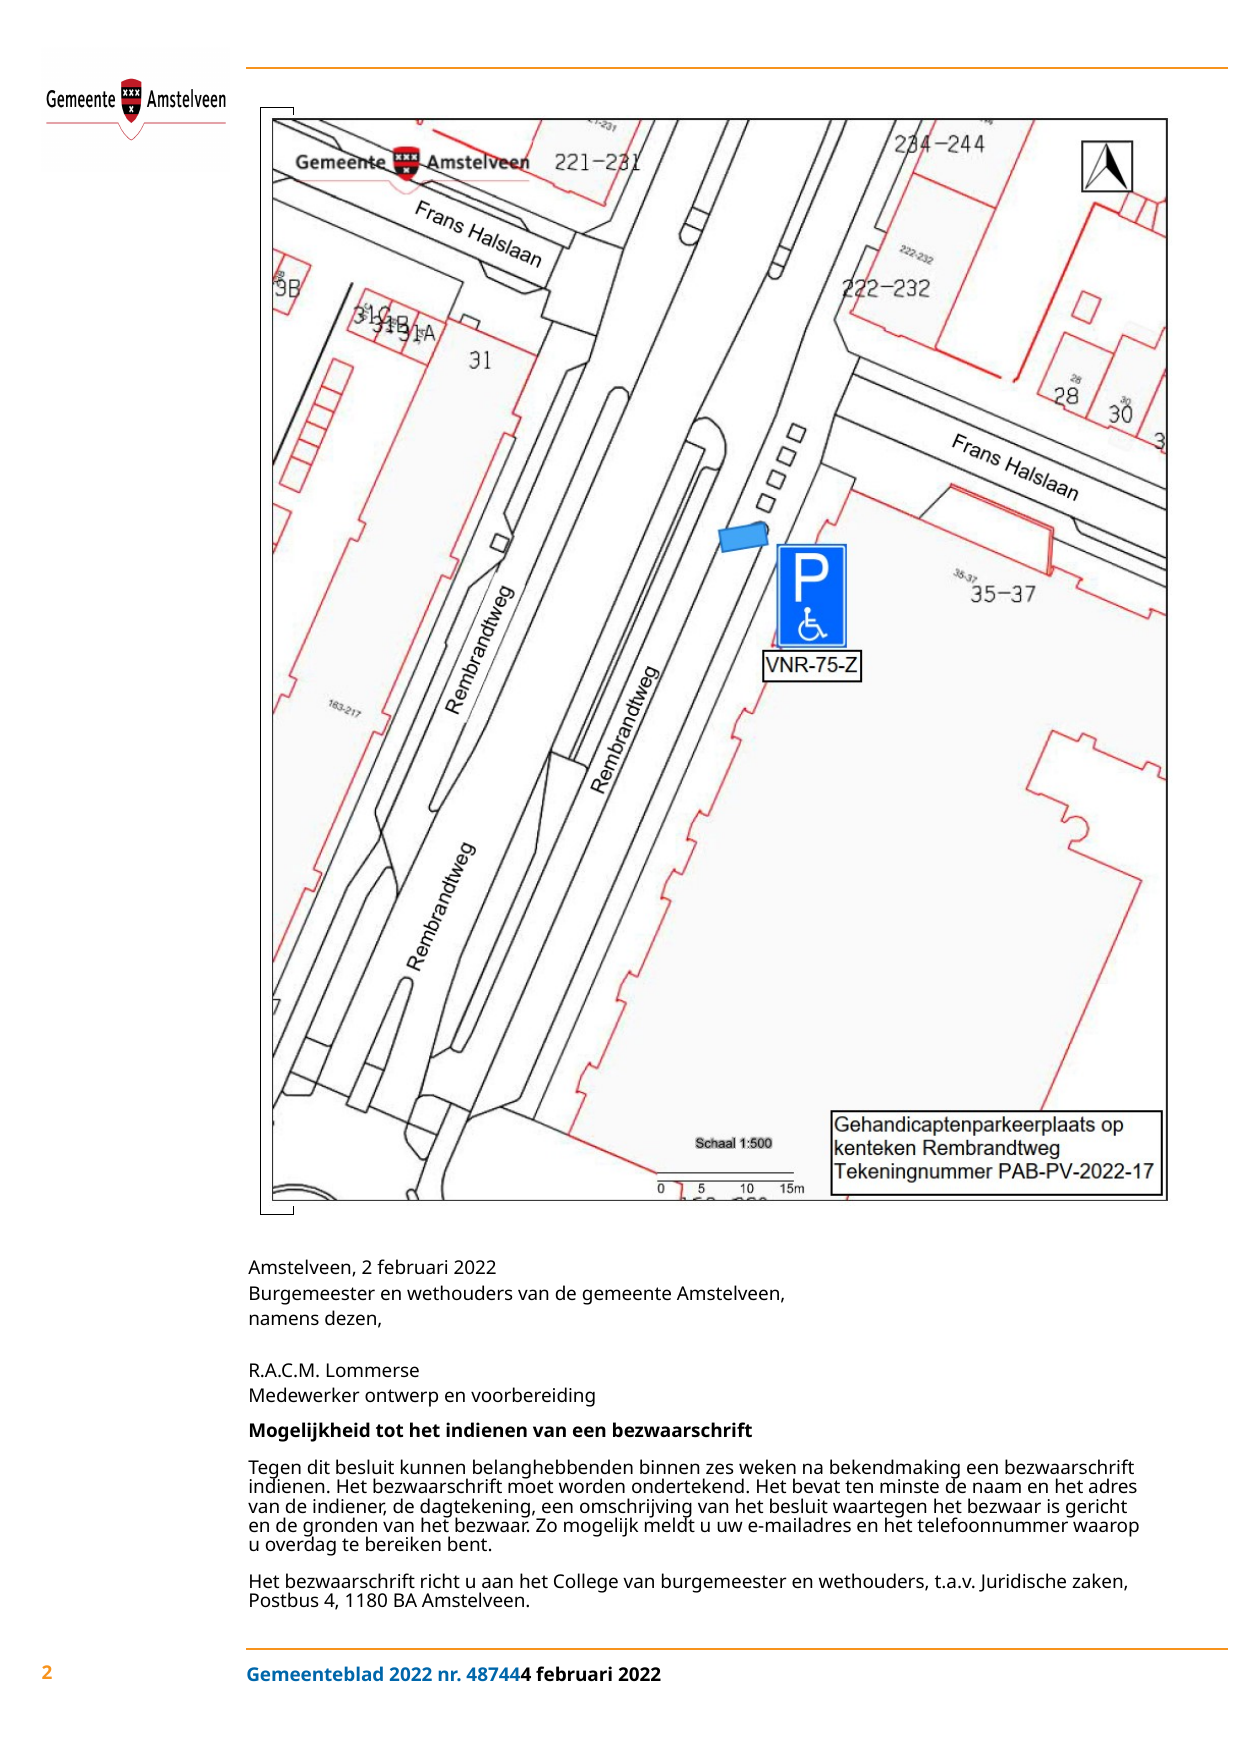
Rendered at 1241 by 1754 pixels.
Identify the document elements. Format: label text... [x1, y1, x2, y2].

text Het bezwaarschrift richt u aan het College van burgemeester en wethouders, t.a.v. Juridische zaken, Postbus 4, 1180 BA Amstelveen. [248, 1573, 1152, 1612]
text Medewerker ontwerp en voorbereiding [248, 1383, 1152, 1408]
text Burgemeester en wethouders van de gemeente Amstelveen, [248, 1280, 1152, 1306]
picture [41, 47, 231, 172]
text Mogelijkheid tot het indienen van een bezwaarschrift [248, 1422, 1152, 1441]
text Amstelveen, 2 februari 2022 [248, 1254, 1152, 1280]
text R.A.C.M. Lommerse [248, 1357, 1152, 1383]
text Tegen dit besluit kunnen belanghebbenden binnen zes weken na bekendmaking een bezwaarschrift indienen. Het bezwaarschrift moet worden ondertekend. Het bevat ten minste de naam en het adres van de indiener, de dagtekening, een omschrijving van het besluit waartegen het bezwaar is gericht en de gronden van het bezwaar. Zo mogelijk meldt u uw e-mailadres en het telefoonnummer waarop u overdag te bereiken bent. [248, 1459, 1152, 1555]
picture [268, 115, 1173, 1206]
text namens dezen, [248, 1306, 1152, 1331]
